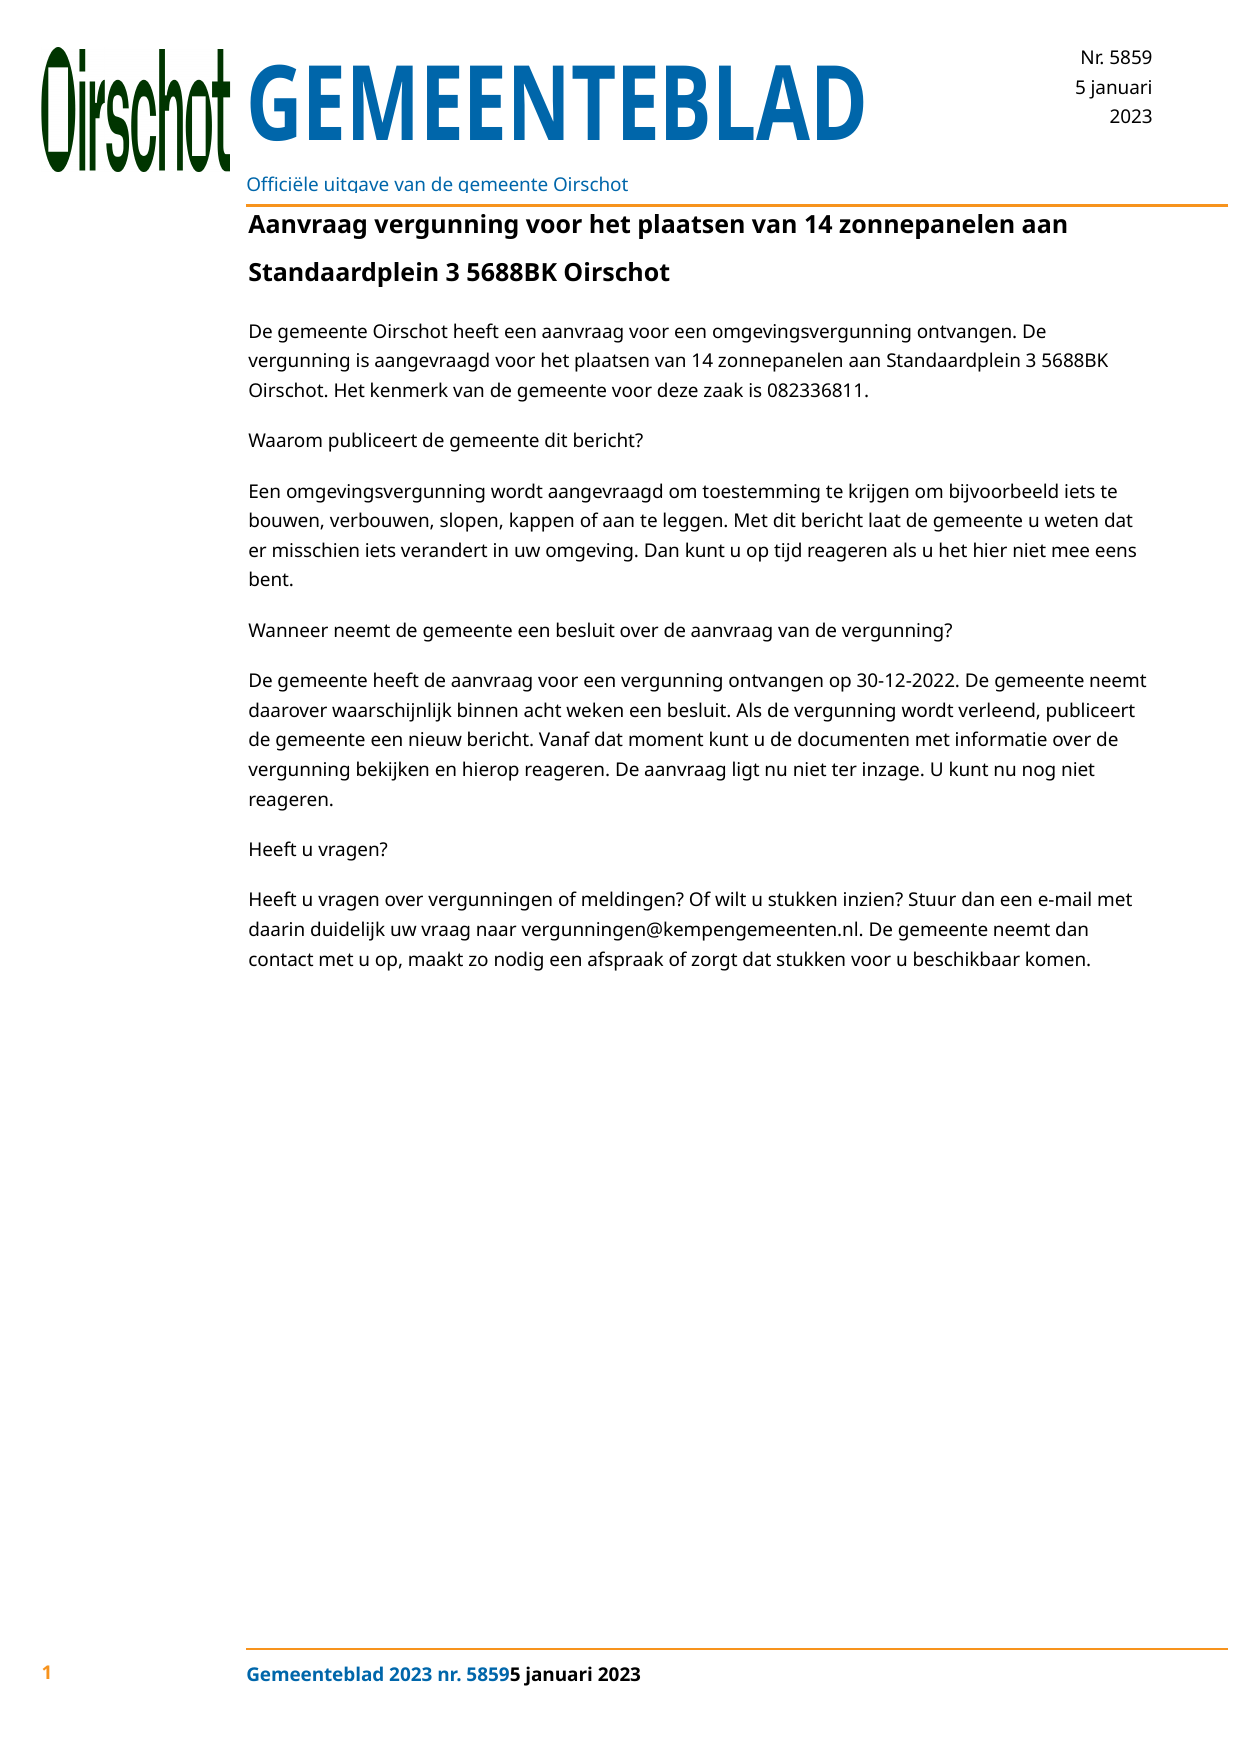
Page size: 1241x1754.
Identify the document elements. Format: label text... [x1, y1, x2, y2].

text Waarom publiceert de gemeente dit bericht? [248, 427, 1152, 453]
text Heeft u vragen over vergunningen of meldingen? Of wilt u stukken inzien? Stuur dan een e-mail met daarin duidelijk uw vraag naar vergunningen@kempengemeenten.nl. De gemeente neemt dan contact met u op, maakt zo nodig een afspraak of zorgt dat stukken voor u beschikbaar komen. [248, 887, 1152, 972]
text Wanneer neemt de gemeente een besluit over de aanvraag van de vergunning? [248, 617, 1152, 643]
text Aanvraag vergunning voor het plaatsen van 14 zonnepanelen aan Standaardplein 3 5688BK Oirschot [248, 207, 1152, 288]
text De gemeente heeft de aanvraag voor een vergunning ontvangen op 30-12-2022. De gemeente neemt daarover waarschijnlijk binnen acht weken een besluit. Als de vergunning wordt verleend, publiceert de gemeente een nieuw bericht. Vanaf dat moment kunt u de documenten met informatie over de vergunning bekijken en hierop reageren. De aanvraag ligt nu niet ter inzage. U kunt nu nog niet reageren. [248, 667, 1152, 812]
text De gemeente Oirschot heeft een aanvraag voor een omgevingsvergunning ontvangen. De vergunning is aangevraagd voor het plaatsen van 14 zonnepanelen aan Standaardplein 3 5688BK Oirschot. Het kenmerk van de gemeente voor deze zaak is 082336811. [248, 318, 1152, 403]
text Heeft u vragen? [248, 836, 1152, 862]
picture [41, 47, 231, 172]
text Een omgevingsvergunning wordt aangevraagd om toestemming te krijgen om bijvoorbeeld iets te bouwen, verbouwen, slopen, kappen of aan te leggen. Met dit bericht laat de gemeente u weten dat er misschien iets verandert in uw omgeving. Dan kunt u op tijd reageren als u het hier niet mee eens bent. [248, 478, 1152, 592]
